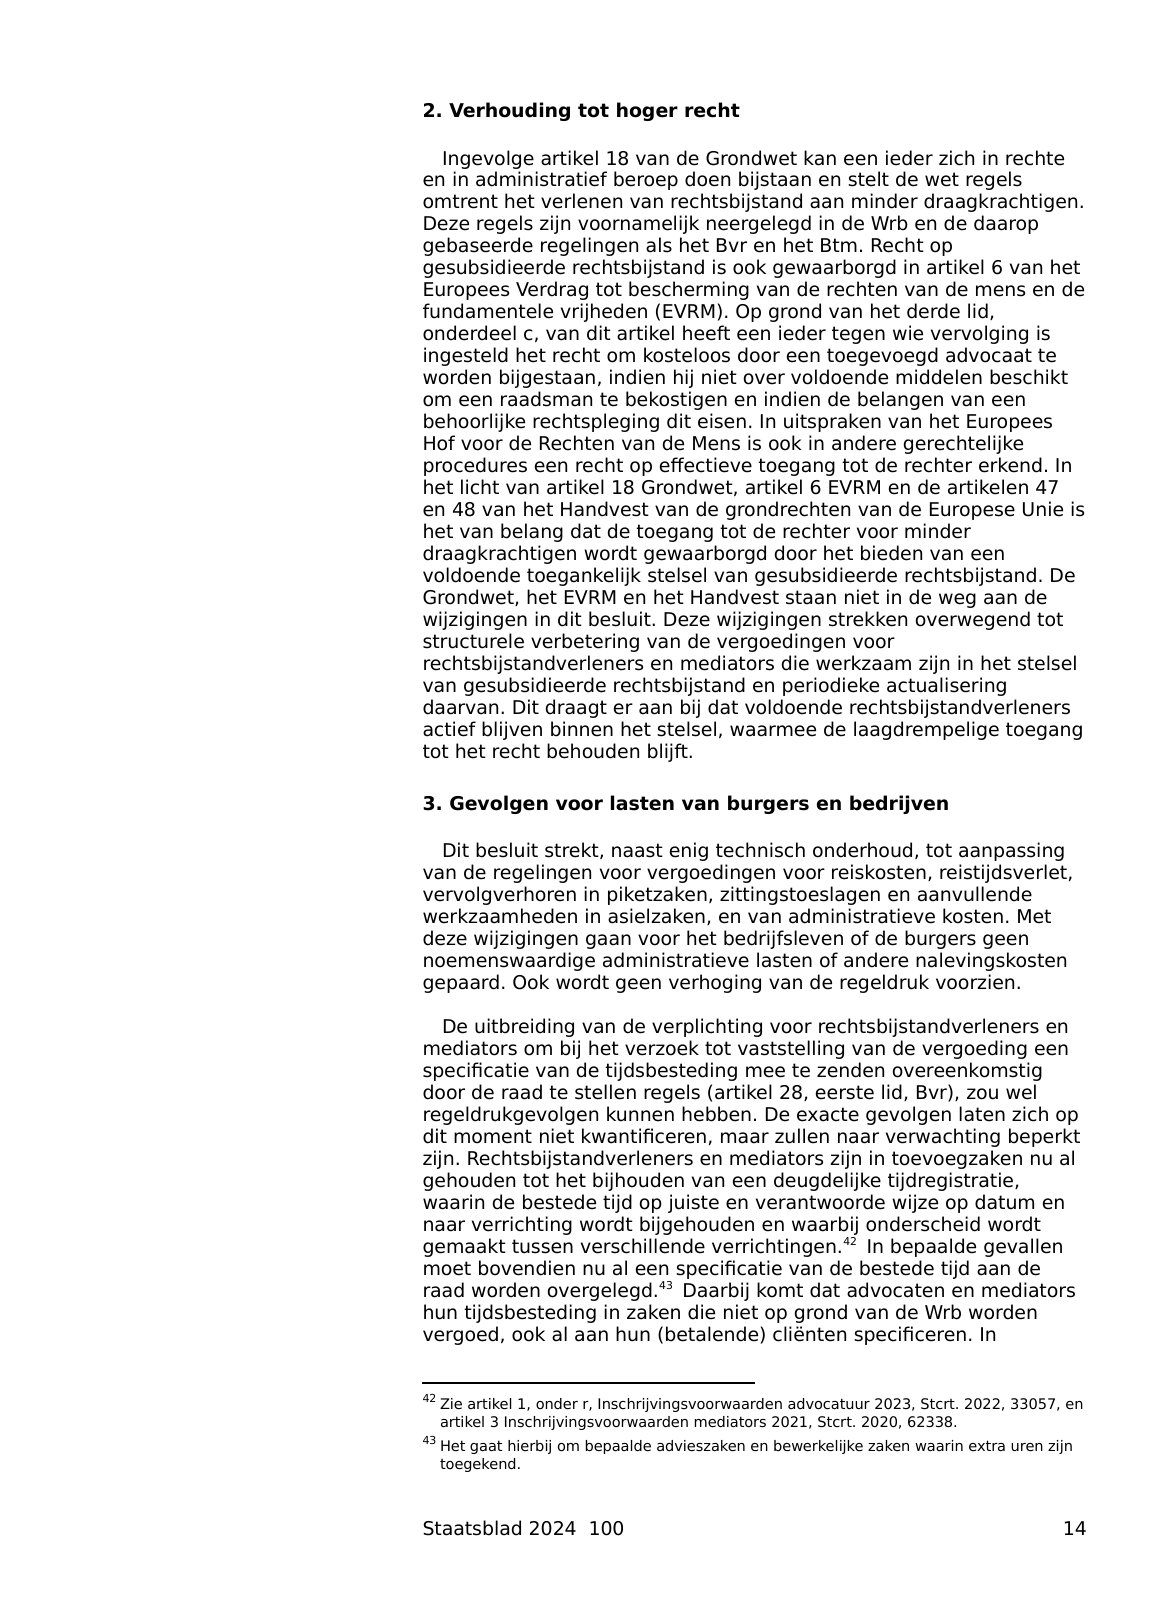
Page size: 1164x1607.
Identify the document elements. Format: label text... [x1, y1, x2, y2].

subtitle 3. Gevolgen voor lasten van burgers en bedrijven [422, 793, 1087, 815]
text Dit besluit strekt, naast enig technisch onderhoud, tot aanpassing van de regelingen voor vergoedingen voor reiskosten, reistijdsverlet, vervolgverhoren in piketzaken, zittingstoeslagen en aanvullende werkzaamheden in asielzaken, en van administratieve kosten. Met deze wijzigingen gaan voor het bedrijfsleven of de burgers geen noemenswaardige administratieve lasten of andere nalevingskosten gepaard. Ook wordt geen verhoging van de regeldruk voorzien. [422, 840, 1087, 994]
subtitle 2. Verhouding tot hoger recht [422, 100, 1087, 122]
text Zie artikel 1, onder r, Inschrijvingsvoorwaarden advocatuur 2023, Stcrt. 2022, 33057, en artikel 3 Inschrijvingsvoorwaarden mediators 2021, Stcrt. 2020, 62338. [422, 1392, 1087, 1431]
text De uitbreiding van de verplichting voor rechtsbijstandverleners en mediators om bij het verzoek tot vaststelling van de vergoeding een specificatie van de tijdsbesteding mee te zenden overeenkomstig door de raad te stellen regels (artikel 28, eerste lid, Bvr), zou wel regeldrukgevolgen kunnen hebben. De exacte gevolgen laten zich op dit moment niet kwantificeren, maar zullen naar verwachting beperkt zijn. Rechtsbijstandverleners en mediators zijn in toevoegzaken nu al gehouden tot het bijhouden van een deugdelijke tijdregistratie, waarin de bestede tijd op juiste en verantwoorde wijze op datum en naar verrichting wordt bijgehouden en waarbij onderscheid wordt gemaakt tussen verschillende verrichtingen. In bepaalde gevallen moet bovendien nu al een specificatie van de bestede tijd aan de raad worden overgelegd. Daarbij komt dat advocaten en mediators hun tijdsbesteding in zaken die niet op grond van de Wrb worden vergoed, ook al aan hun (betalende) cliënten specificeren. In [422, 1016, 1087, 1346]
text Het gaat hierbij om bepaalde advieszaken en bewerkelijke zaken waarin extra uren zijn toegekend. [422, 1434, 1087, 1473]
text Ingevolge artikel 18 van de Grondwet kan een ieder zich in rechte en in administratief beroep doen bijstaan en stelt de wet regels omtrent het verlenen van rechtsbijstand aan minder draagkrachtigen. Deze regels zijn voornamelijk neergelegd in de Wrb en de daarop gebaseerde regelingen als het Bvr en het Btm. Recht op gesubsidieerde rechtsbijstand is ook gewaarborgd in artikel 6 van het Europees Verdrag tot bescherming van de rechten van de mens en de fundamentele vrijheden (EVRM). Op grond van het derde lid, onderdeel c, van dit artikel heeft een ieder tegen wie vervolging is ingesteld het recht om kosteloos door een toegevoegd advocaat te worden bijgestaan, indien hij niet over voldoende middelen beschikt om een raadsman te bekostigen en indien de belangen van een behoorlijke rechtspleging dit eisen. In uitspraken van het Europees Hof voor de Rechten van de Mens is ook in andere gerechtelijke procedures een recht op effectieve toegang tot de rechter erkend. In het licht van artikel 18 Grondwet, artikel 6 EVRM en de artikelen 47 en 48 van het Handvest van de grondrechten van de Europese Unie is het van belang dat de toegang tot de rechter voor minder draagkrachtigen wordt gewaarborgd door het bieden van een voldoende toegankelijk stelsel van gesubsidieerde rechtsbijstand. De Grondwet, het EVRM en het Handvest staan niet in de weg aan de wijzigingen in dit besluit. Deze wijzigingen strekken overwegend tot structurele verbetering van de vergoedingen voor rechtsbijstandverleners en mediators die werkzaam zijn in het stelsel van gesubsidieerde rechtsbijstand en periodieke actualisering daarvan. Dit draagt er aan bij dat voldoende rechtsbijstandverleners actief blijven binnen het stelsel, waarmee de laagdrempelige toegang tot het recht behouden blijft. [422, 147, 1087, 763]
